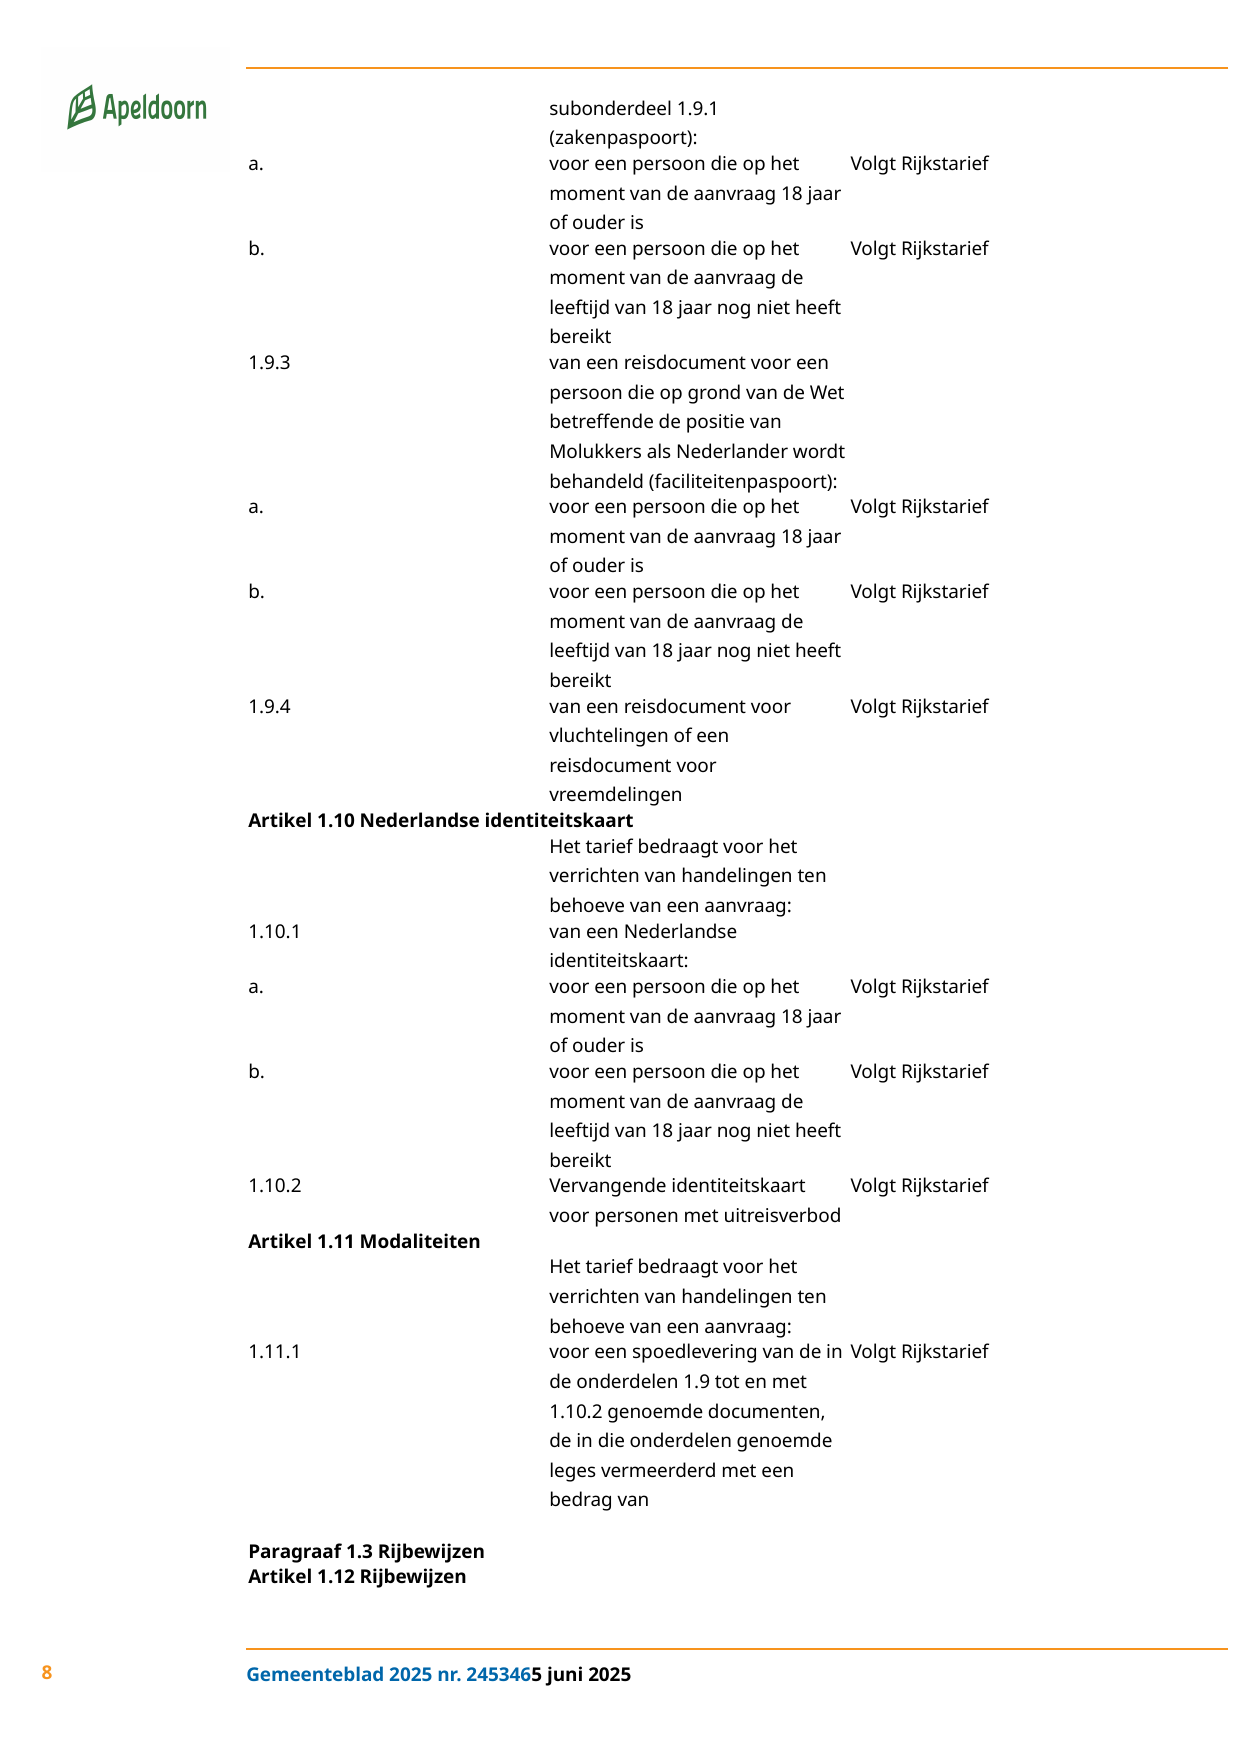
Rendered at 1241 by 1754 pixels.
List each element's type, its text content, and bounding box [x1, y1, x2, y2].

table_cell 1.9.3 [248, 350, 549, 493]
table_cell [549, 1512, 850, 1538]
table_cell a. [248, 973, 549, 1058]
table_cell Artikel 1.10 Nederlandse identiteitskaart [248, 808, 1152, 833]
table_cell 1.11.1 [248, 1339, 549, 1512]
table_cell Volgt Rijkstarief [850, 579, 1152, 693]
table_cell van een Nederlandse identiteitskaart: [549, 918, 850, 973]
table_cell [248, 833, 549, 918]
table_cell Artikel 1.11 Modaliteiten [248, 1228, 1152, 1254]
table_cell Paragraaf 1.3 Rijbewijzen [248, 1538, 1152, 1564]
table_cell [850, 1254, 1152, 1339]
table_cell 1.9.4 [248, 693, 549, 807]
table_cell voor een spoedlevering van de in de onderdelen 1.9 tot en met 1.10.2 genoemde documenten, de in die onderdelen genoemde leges vermeerderd met een bedrag van [549, 1339, 850, 1512]
table_cell voor een persoon die op het moment van de aanvraag 18 jaar of ouder is [549, 494, 850, 578]
table_cell Het tarief bedraagt voor het verrichten van handelingen ten behoeve van een aanvraag: [549, 833, 850, 918]
table_cell Het tarief bedraagt voor het verrichten van handelingen ten behoeve van een aanvraag: [549, 1254, 850, 1339]
table_cell van een reisdocument voor vluchtelingen of een reisdocument voor vreemdelingen [549, 693, 850, 807]
table_cell Volgt Rijkstarief [850, 150, 1152, 235]
table_cell Volgt Rijkstarief [850, 235, 1152, 349]
table_cell voor een persoon die op het moment van de aanvraag de leeftijd van 18 jaar nog niet heeft bereikt [549, 235, 850, 349]
table_cell [850, 350, 1152, 493]
table_cell b. [248, 235, 549, 349]
table_cell Volgt Rijkstarief [850, 494, 1152, 578]
table_cell van een reisdocument voor een persoon die op grond van de Wet betreffende de positie van Molukkers als Nederlander wordt behandeld (faciliteitenpaspoort): [549, 350, 850, 493]
table_cell Volgt Rijkstarief [850, 1339, 1152, 1512]
picture [41, 47, 231, 172]
table_cell Artikel 1.12 Rijbewijzen [248, 1564, 1152, 1589]
table_cell [850, 918, 1152, 973]
table_cell [850, 95, 1152, 150]
table_cell a. [248, 150, 549, 235]
table_cell [248, 1512, 549, 1538]
table_cell Volgt Rijkstarief [850, 693, 1152, 807]
table_cell Volgt Rijkstarief [850, 973, 1152, 1058]
table_cell 1.10.2 [248, 1173, 549, 1228]
table_cell [248, 1254, 549, 1339]
table_cell voor een persoon die op het moment van de aanvraag de leeftijd van 18 jaar nog niet heeft bereikt [549, 1058, 850, 1173]
table_cell Volgt Rijkstarief [850, 1058, 1152, 1173]
table_cell a. [248, 494, 549, 578]
table_cell Vervangende identiteitskaart voor personen met uitreisverbod [549, 1173, 850, 1228]
table_cell 1.10.1 [248, 918, 549, 973]
table_cell voor een persoon die op het moment van de aanvraag 18 jaar of ouder is [549, 150, 850, 235]
table_cell [248, 95, 549, 150]
table_cell voor een persoon die op het moment van de aanvraag 18 jaar of ouder is [549, 973, 850, 1058]
table_cell subonderdeel 1.9.1 (zakenpaspoort): [549, 95, 850, 150]
table_cell b. [248, 579, 549, 693]
table_cell voor een persoon die op het moment van de aanvraag de leeftijd van 18 jaar nog niet heeft bereikt [549, 579, 850, 693]
table_cell Volgt Rijkstarief [850, 1173, 1152, 1228]
table_cell [850, 833, 1152, 918]
table_cell [850, 1512, 1152, 1538]
table_cell b. [248, 1058, 549, 1173]
